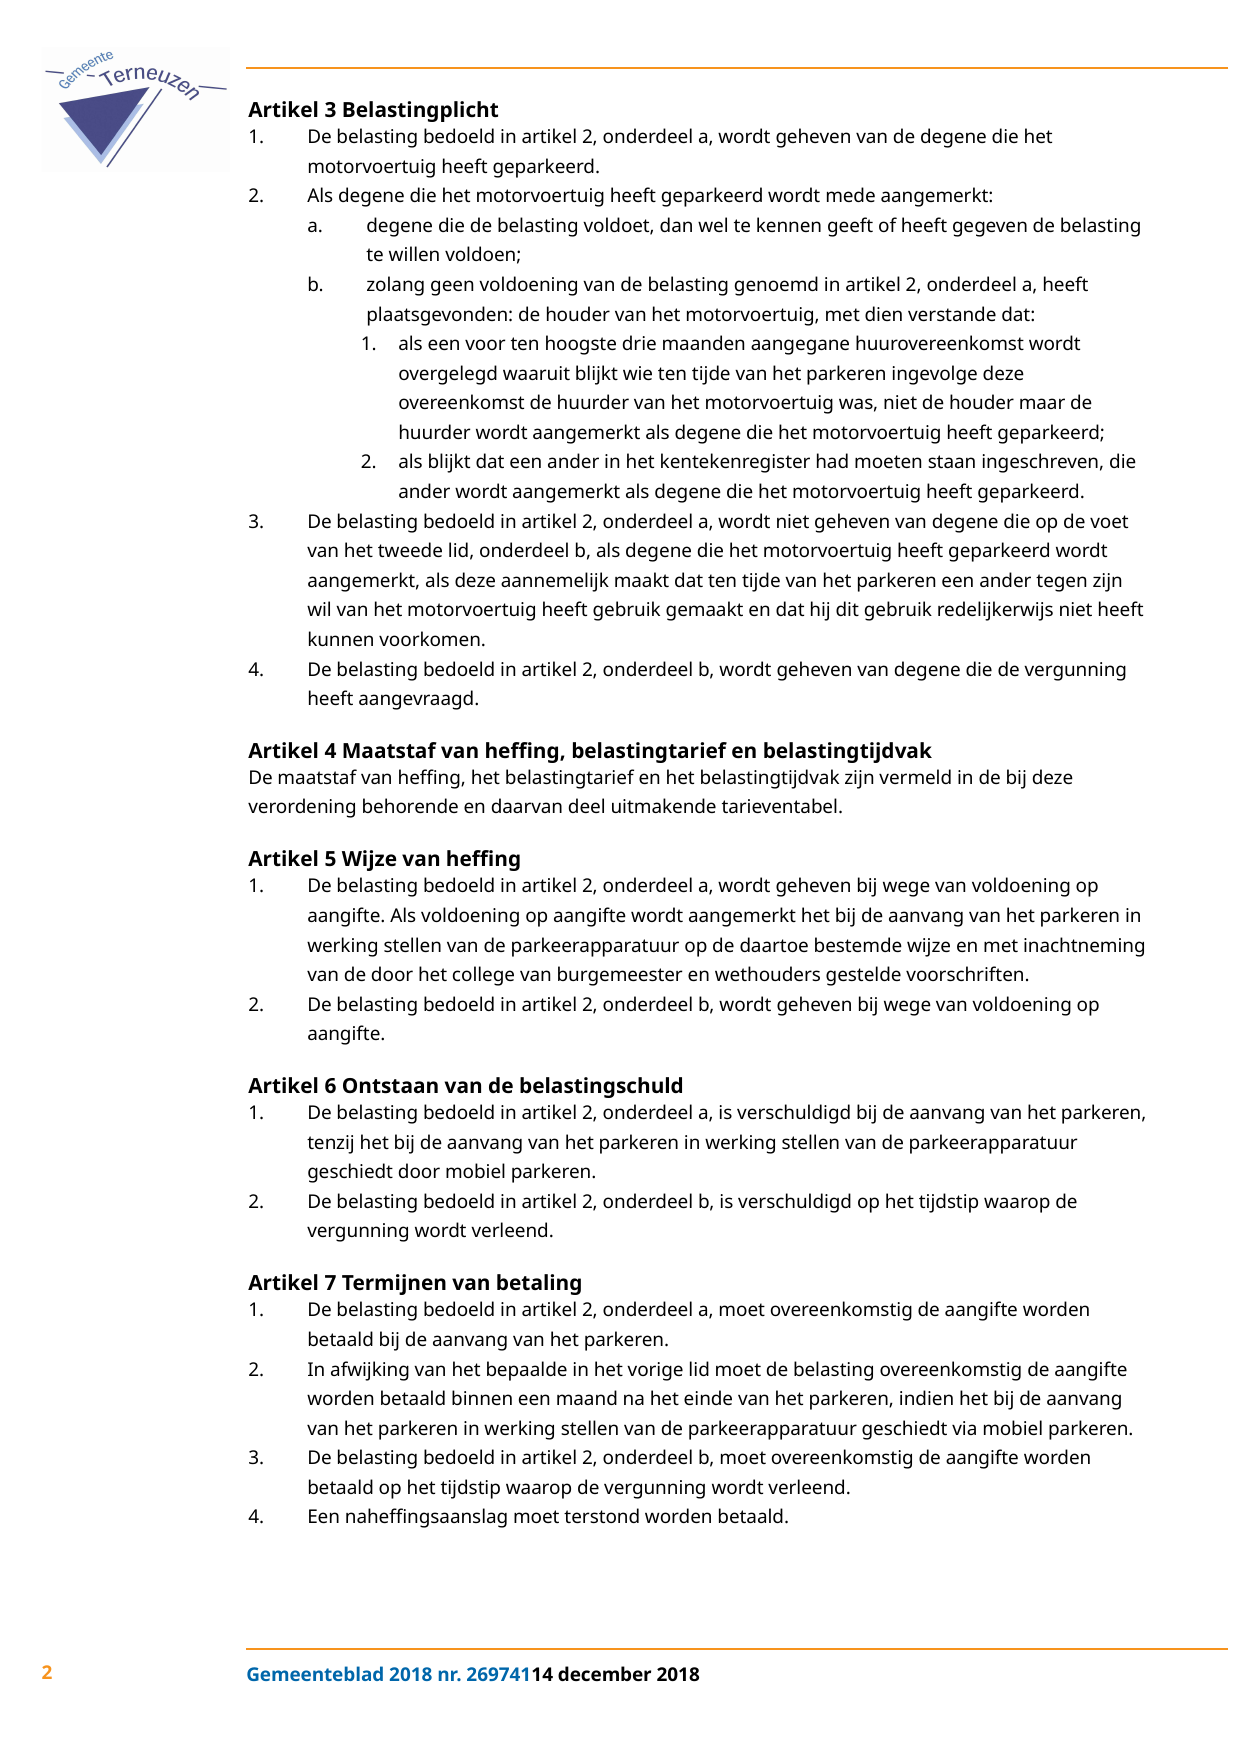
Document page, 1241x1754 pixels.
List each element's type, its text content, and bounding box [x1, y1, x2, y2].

text Artikel 6 Ontstaan van de belastingschuld [248, 1071, 1152, 1099]
list degene die de belasting voldoet, dan wel te kennen geeft of heeft gegeven de belasting te willen voldoen; [307, 212, 1152, 267]
text Artikel 3 Belastingplicht [248, 95, 1152, 123]
list De belasting bedoeld in artikel 2, onderdeel a, wordt niet geheven van degene die op de voet van het tweede lid, onderdeel b, als degene die het motorvoertuig heeft geparkeerd wordt aangemerkt, als deze aannemelijk maakt dat ten tijde van het parkeren een ander tegen zijn wil van het motorvoertuig heeft gebruik gemaakt en dat hij dit gebruik redelijkerwijs niet heeft kunnen voorkomen. [248, 508, 1152, 652]
text De maatstaf van heffing, het belastingtarief en het belastingtijdvak zijn vermeld in de bij deze verordening behorende en daarvan deel uitmakende tarieventabel. [248, 764, 1152, 819]
list Een naheffingsaanslag moet terstond worden betaald. [248, 1504, 1152, 1529]
list De belasting bedoeld in artikel 2, onderdeel a, moet overeenkomstig de aangifte worden betaald bij de aanvang van het parkeren. [248, 1297, 1152, 1352]
text Artikel 4 Maatstaf van heffing, belastingtarief en belastingtijdvak [248, 736, 1152, 764]
text Artikel 7 Termijnen van betaling [248, 1268, 1152, 1297]
list als blijkt dat een ander in het kentekenregister had moeten staan ingeschreven, die ander wordt aangemerkt als degene die het motorvoertuig heeft geparkeerd. [361, 449, 1152, 504]
list In afwijking van het bepaalde in het vorige lid moet de belasting overeenkomstig de aangifte worden betaald binnen een maand na het einde van het parkeren, indien het bij de aanvang van het parkeren in werking stellen van de parkeerapparatuur geschiedt via mobiel parkeren. [248, 1356, 1152, 1441]
list als een voor ten hoogste drie maanden aangegane huurovereenkomst wordt overgelegd waaruit blijkt wie ten tijde van het parkeren ingevolge deze overeenkomst de huurder van het motorvoertuig was, niet de houder maar de huurder wordt aangemerkt als degene die het motorvoertuig heeft geparkeerd; [361, 330, 1152, 445]
list De belasting bedoeld in artikel 2, onderdeel a, wordt geheven van de degene die het motorvoertuig heeft geparkeerd. [248, 123, 1152, 178]
list De belasting bedoeld in artikel 2, onderdeel b, is verschuldigd op het tijdstip waarop de vergunning wordt verleend. [248, 1188, 1152, 1243]
list De belasting bedoeld in artikel 2, onderdeel b, moet overeenkomstig de aangifte worden betaald op het tijdstip waarop de vergunning wordt verleend. [248, 1444, 1152, 1500]
list Als degene die het motorvoertuig heeft geparkeerd wordt mede aangemerkt: [248, 182, 1152, 208]
list De belasting bedoeld in artikel 2, onderdeel a, wordt geheven bij wege van voldoening op aangifte. Als voldoening op aangifte wordt aangemerkt het bij de aanvang van het parkeren in werking stellen van de parkeerapparatuur op de daartoe bestemde wijze en met inachtneming van de door het college van burgemeester en wethouders gestelde voorschriften. [248, 873, 1152, 987]
text Artikel 5 Wijze van heffing [248, 844, 1152, 873]
list zolang geen voldoening van de belasting genoemd in artikel 2, onderdeel a, heeft plaatsgevonden: de houder van het motorvoertuig, met dien verstande dat: [307, 271, 1152, 326]
list De belasting bedoeld in artikel 2, onderdeel b, wordt geheven van degene die de vergunning heeft aangevraagd. [248, 656, 1152, 711]
list De belasting bedoeld in artikel 2, onderdeel b, wordt geheven bij wege van voldoening op aangifte. [248, 991, 1152, 1046]
picture [41, 47, 231, 172]
list De belasting bedoeld in artikel 2, onderdeel a, is verschuldigd bij de aanvang van het parkeren, tenzij het bij de aanvang van het parkeren in werking stellen van de parkeerapparatuur geschiedt door mobiel parkeren. [248, 1099, 1152, 1184]
